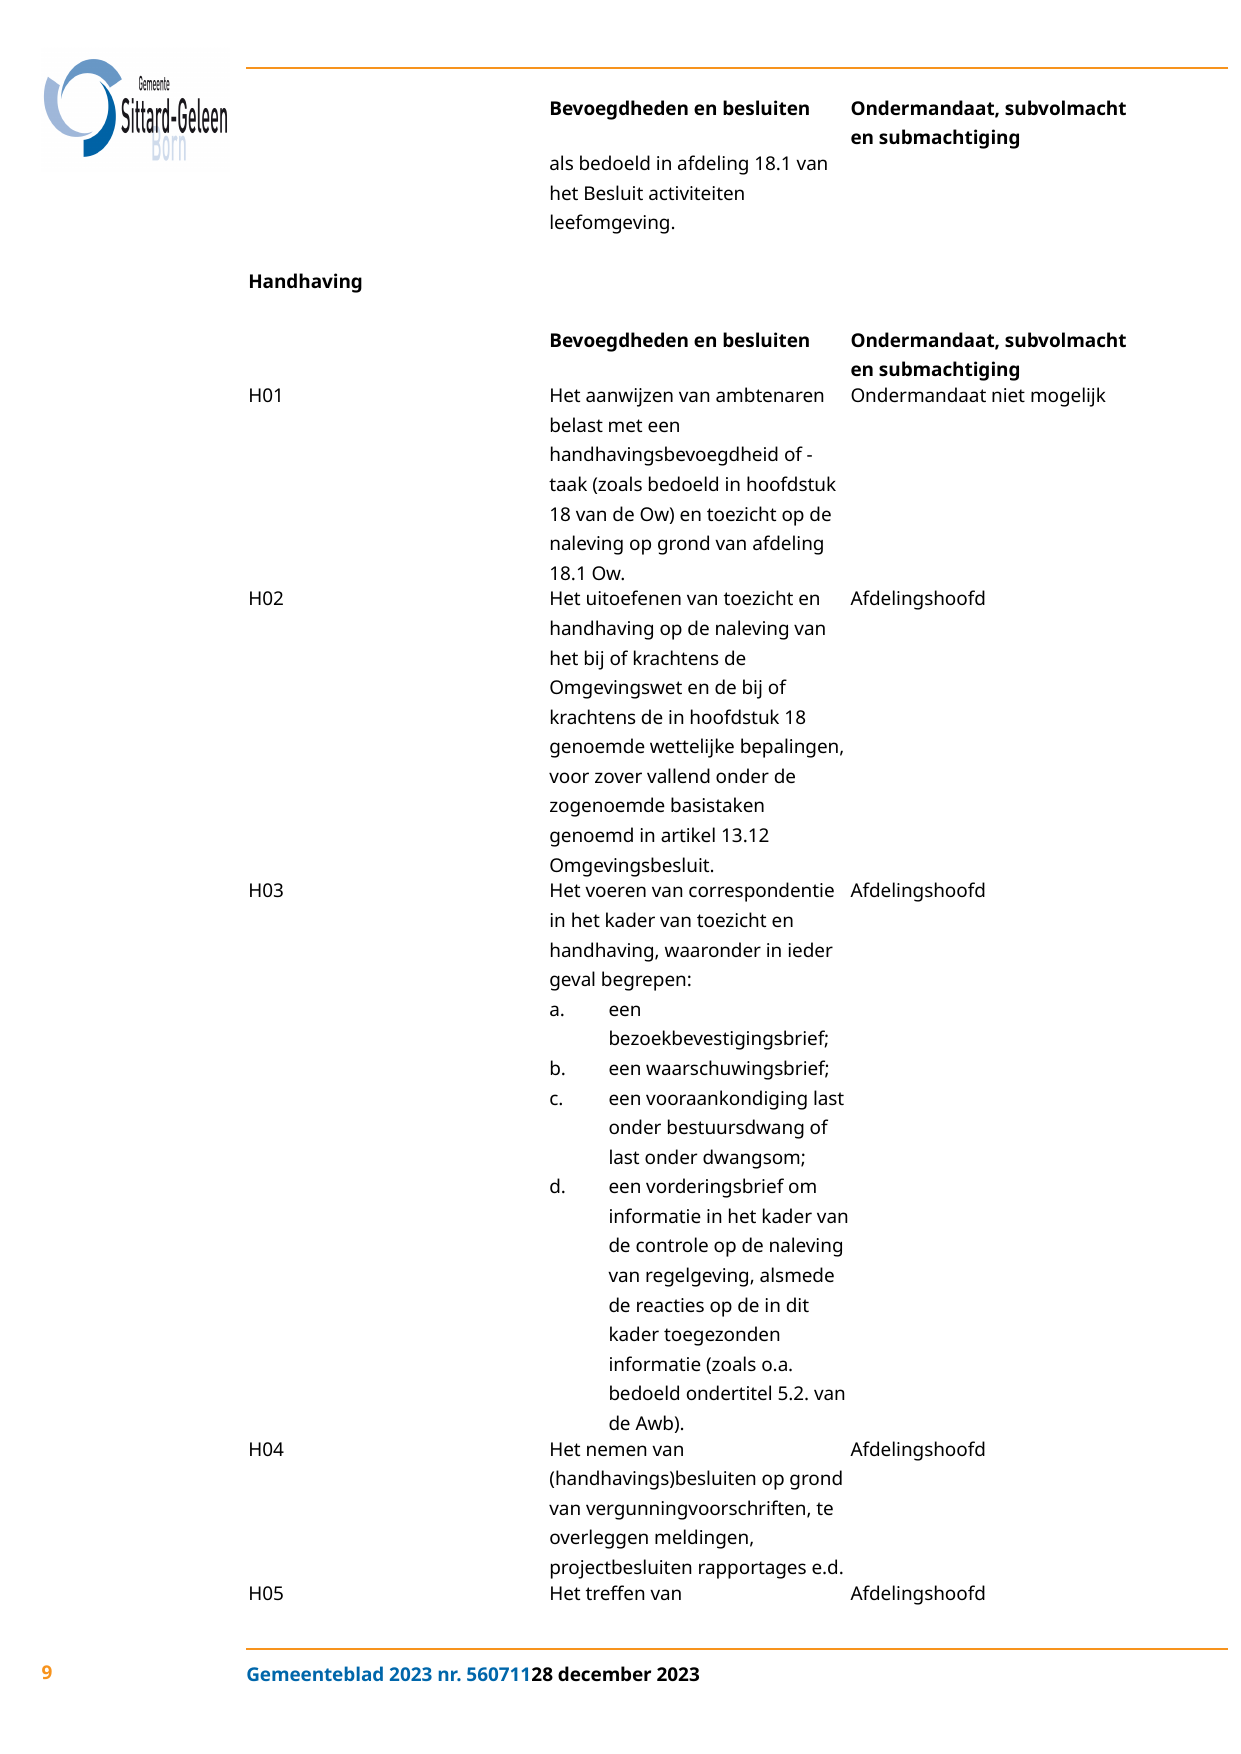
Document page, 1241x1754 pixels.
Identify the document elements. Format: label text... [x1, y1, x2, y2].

table_header Bevoegdheden en besluiten [549, 327, 850, 382]
picture [41, 47, 231, 172]
table_cell H02 [248, 586, 549, 878]
table_cell Het nemen van (handhavings)besluiten op grond van vergunningvoorschriften, te overleggen meldingen, projectbesluiten rapportages e.d. [549, 1436, 850, 1580]
table_cell H05 [248, 1580, 549, 1606]
table_cell Het aanwijzen van ambtenaren belast met een handhavingsbevoegdheid of -taak (zoals bedoeld in hoofdstuk 18 van de Ow) en toezicht op de naleving op grond van afdeling 18.1 Ow. [549, 383, 850, 586]
table_cell H04 [248, 1436, 549, 1580]
table_cell Afdelingshoofd [850, 1436, 1152, 1580]
table_header Ondermandaat, subvolmacht en submachtiging [850, 95, 1152, 150]
table_cell [248, 150, 549, 235]
table_cell H03 [248, 878, 549, 1436]
table_cell Het treffen van [549, 1580, 850, 1606]
table_cell Het uitoefenen van toezicht en handhaving op de naleving van het bij of krachtens de Omgevingswet en de bij of krachtens de in hoofdstuk 18 genoemde wettelijke bepalingen, voor zover vallend onder de zogenoemde basistaken genoemd in artikel 13.12 Omgevingsbesluit. [549, 586, 850, 878]
table_cell [850, 150, 1152, 235]
table_header Bevoegdheden en besluiten [549, 95, 850, 150]
table_cell Het voeren van correspondentie in het kader van toezicht en handhaving, waaronder in ieder geval begrepen: een bezoekbevestigingsbrief; een waarschuwingsbrief; een vooraankondiging last onder bestuursdwang of last onder dwangsom; een vorderingsbrief om informatie in het kader van de controle op de naleving van regelgeving, alsmede de reacties op de in dit kader toegezonden informatie (zoals o.a. bedoeld ondertitel 5.2. van de Awb). [549, 878, 850, 1436]
table_header [248, 95, 549, 150]
table_cell Afdelingshoofd [850, 586, 1152, 878]
table_cell H01 [248, 383, 549, 586]
table_header Ondermandaat, subvolmacht en submachtiging [850, 327, 1152, 382]
table_cell Afdelingshoofd [850, 1580, 1152, 1606]
table_header [248, 327, 549, 382]
table_cell Ondermandaat niet mogelijk [850, 383, 1152, 586]
table_cell Afdelingshoofd [850, 878, 1152, 1436]
text Handhaving [248, 268, 1152, 293]
table_cell als bedoeld in afdeling 18.1 van het Besluit activiteiten leefomgeving. [549, 150, 850, 235]
